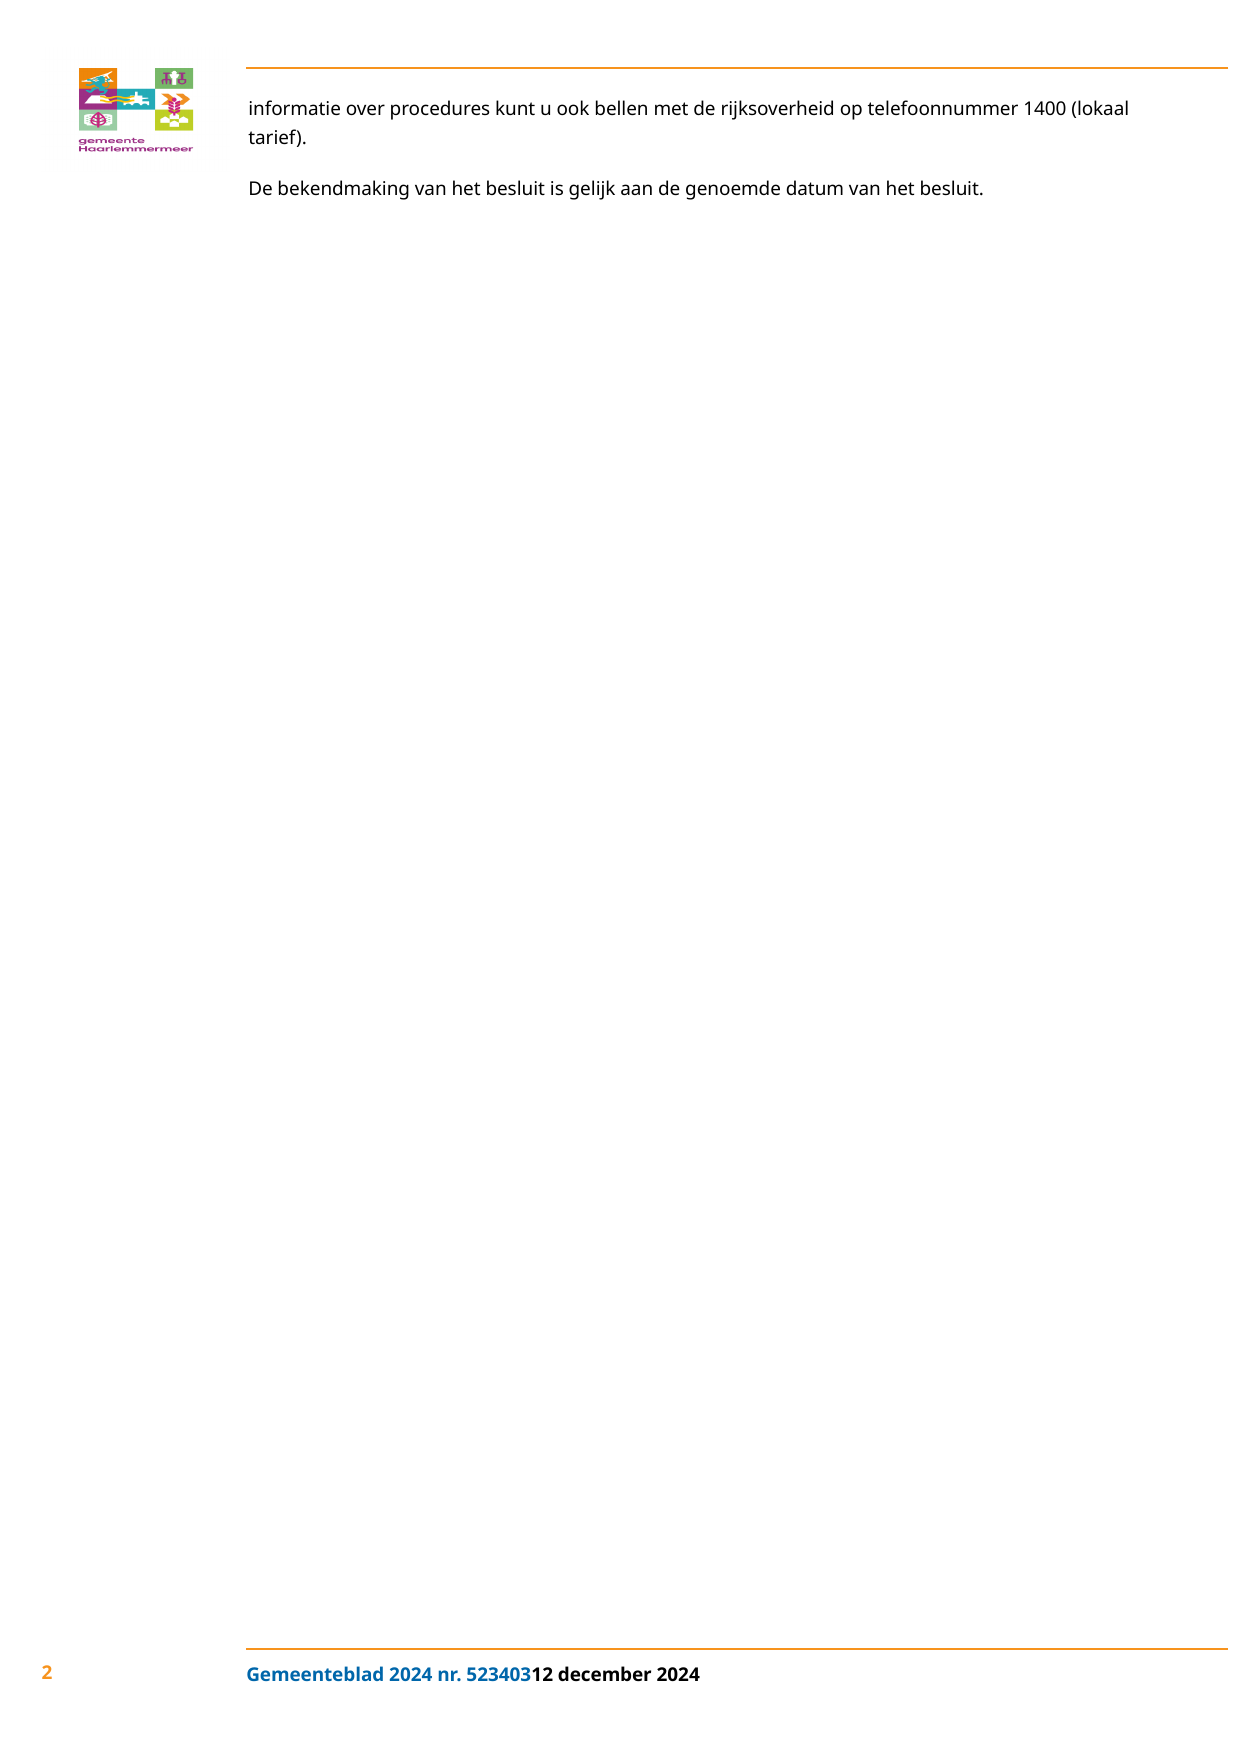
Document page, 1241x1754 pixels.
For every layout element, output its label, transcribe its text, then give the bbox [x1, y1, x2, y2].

text informatie over procedures kunt u ook bellen met de rijksoverheid op telefoonnummer 1400 (lokaal tarief). [248, 95, 1152, 150]
picture [41, 47, 231, 172]
text De bekendmaking van het besluit is gelijk aan de genoemde datum van het besluit. [248, 175, 1152, 201]
